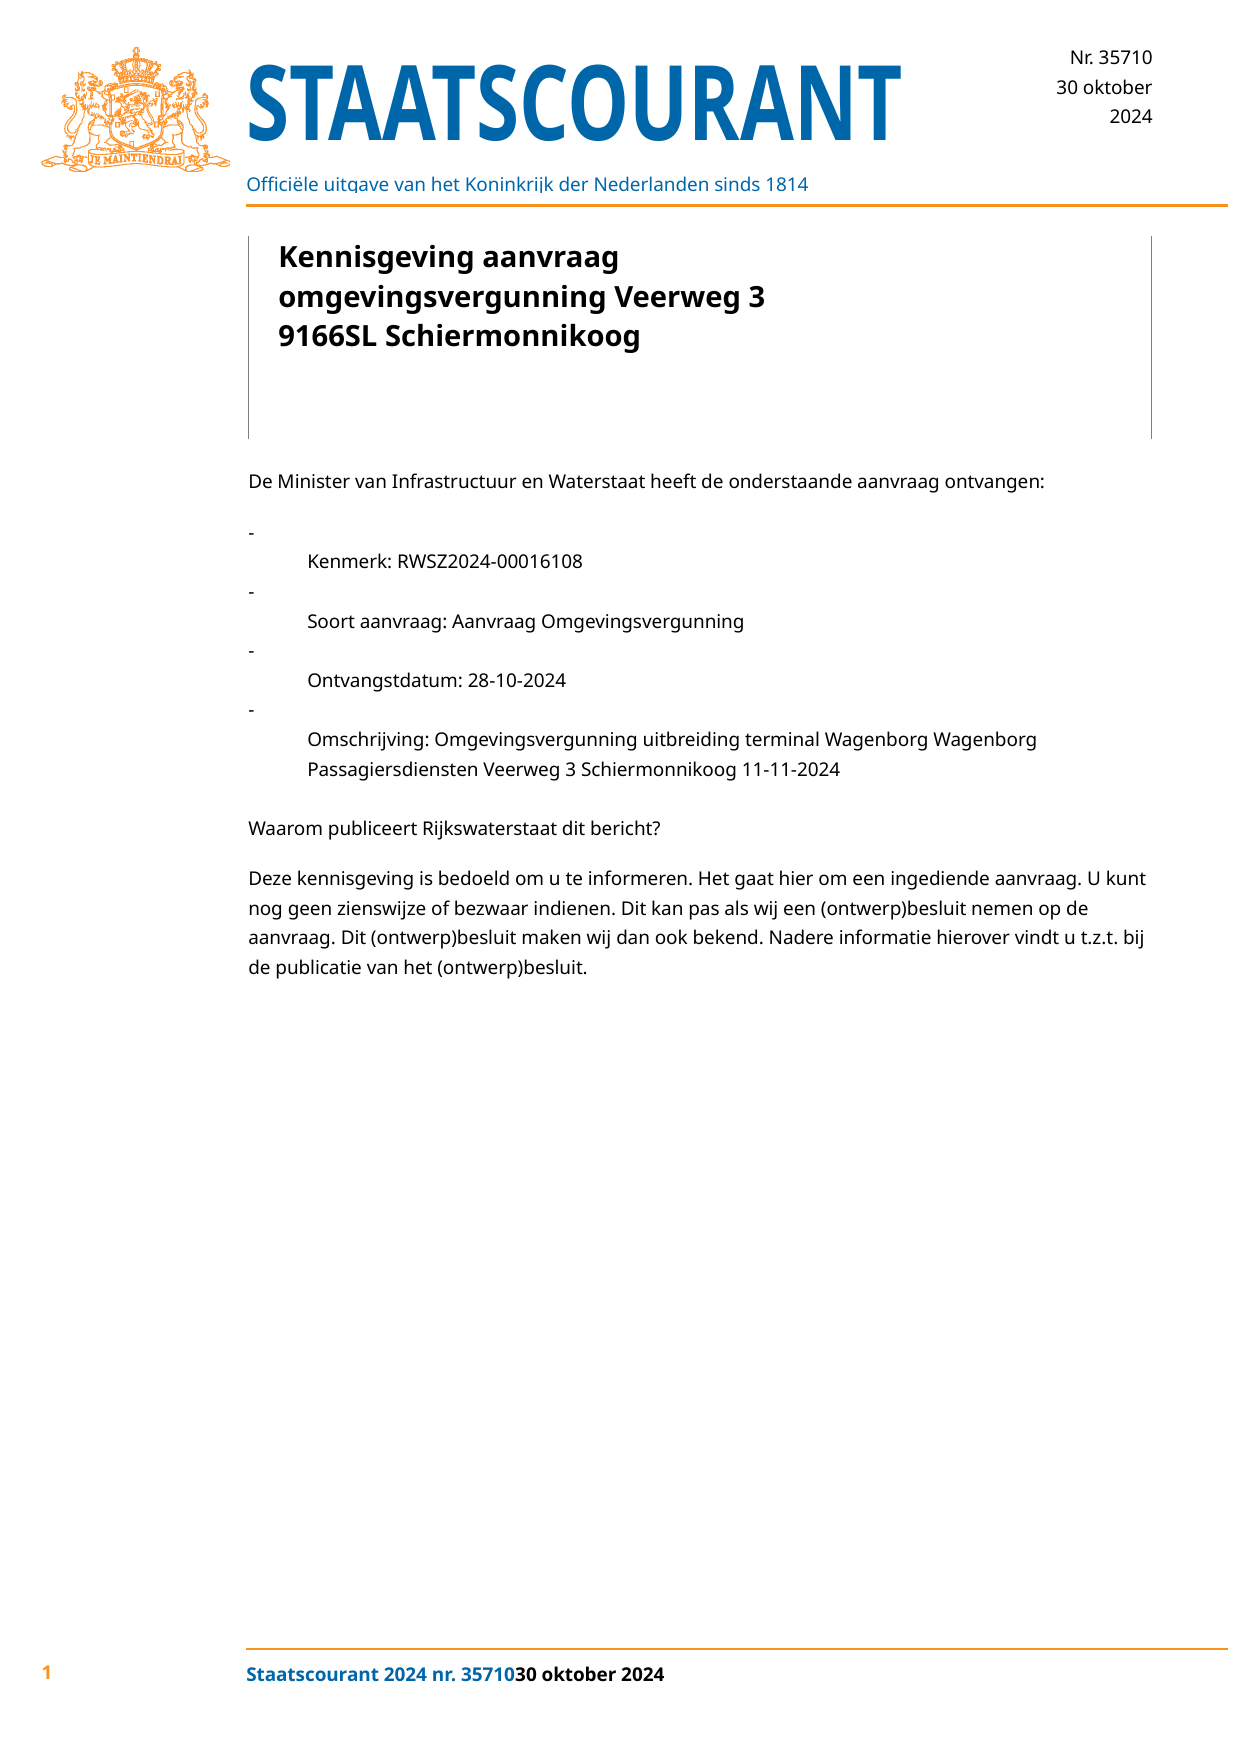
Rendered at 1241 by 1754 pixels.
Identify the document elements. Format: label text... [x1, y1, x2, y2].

picture [912, 236, 1090, 414]
table_header [850, 414, 1151, 439]
list Ontvangstdatum: 28-10-2024 [248, 667, 1152, 693]
text Deze kennisgeving is bedoeld om u te informeren. Het gaat hier om een ingediende aanvraag. U kunt nog geen zienswijze of bezwaar indienen. Dit kan pas als wij een (ontwerp)besluit nemen op de aanvraag. Dit (ontwerp)besluit maken wij dan ook bekend. Nadere informatie hierover vindt u t.z.t. bij de publicatie van het (ontwerp)besluit. [248, 865, 1152, 980]
list Kenmerk: RWSZ2024-00016108 [248, 549, 1152, 574]
table_header Kennisgeving aanvraag omgevingsvergunning Veerweg 3 9166SL Schiermonnikoog [249, 236, 850, 439]
list Omschrijving: Omgevingsvergunning uitbreiding terminal Wagenborg Wagenborg Passagiersdiensten Veerweg 3 Schiermonnikoog 11-11-2024 [248, 726, 1152, 781]
picture [41, 47, 231, 172]
table_header [1090, 236, 1151, 413]
table_header [850, 236, 912, 413]
text Waarom publiceert Rijkswaterstaat dit bericht? [248, 815, 1152, 841]
text De Minister van Infrastructuur en Waterstaat heeft de onderstaande aanvraag ontvangen: [248, 469, 1152, 494]
list Soort aanvraag: Aanvraag Omgevingsvergunning [248, 608, 1152, 633]
